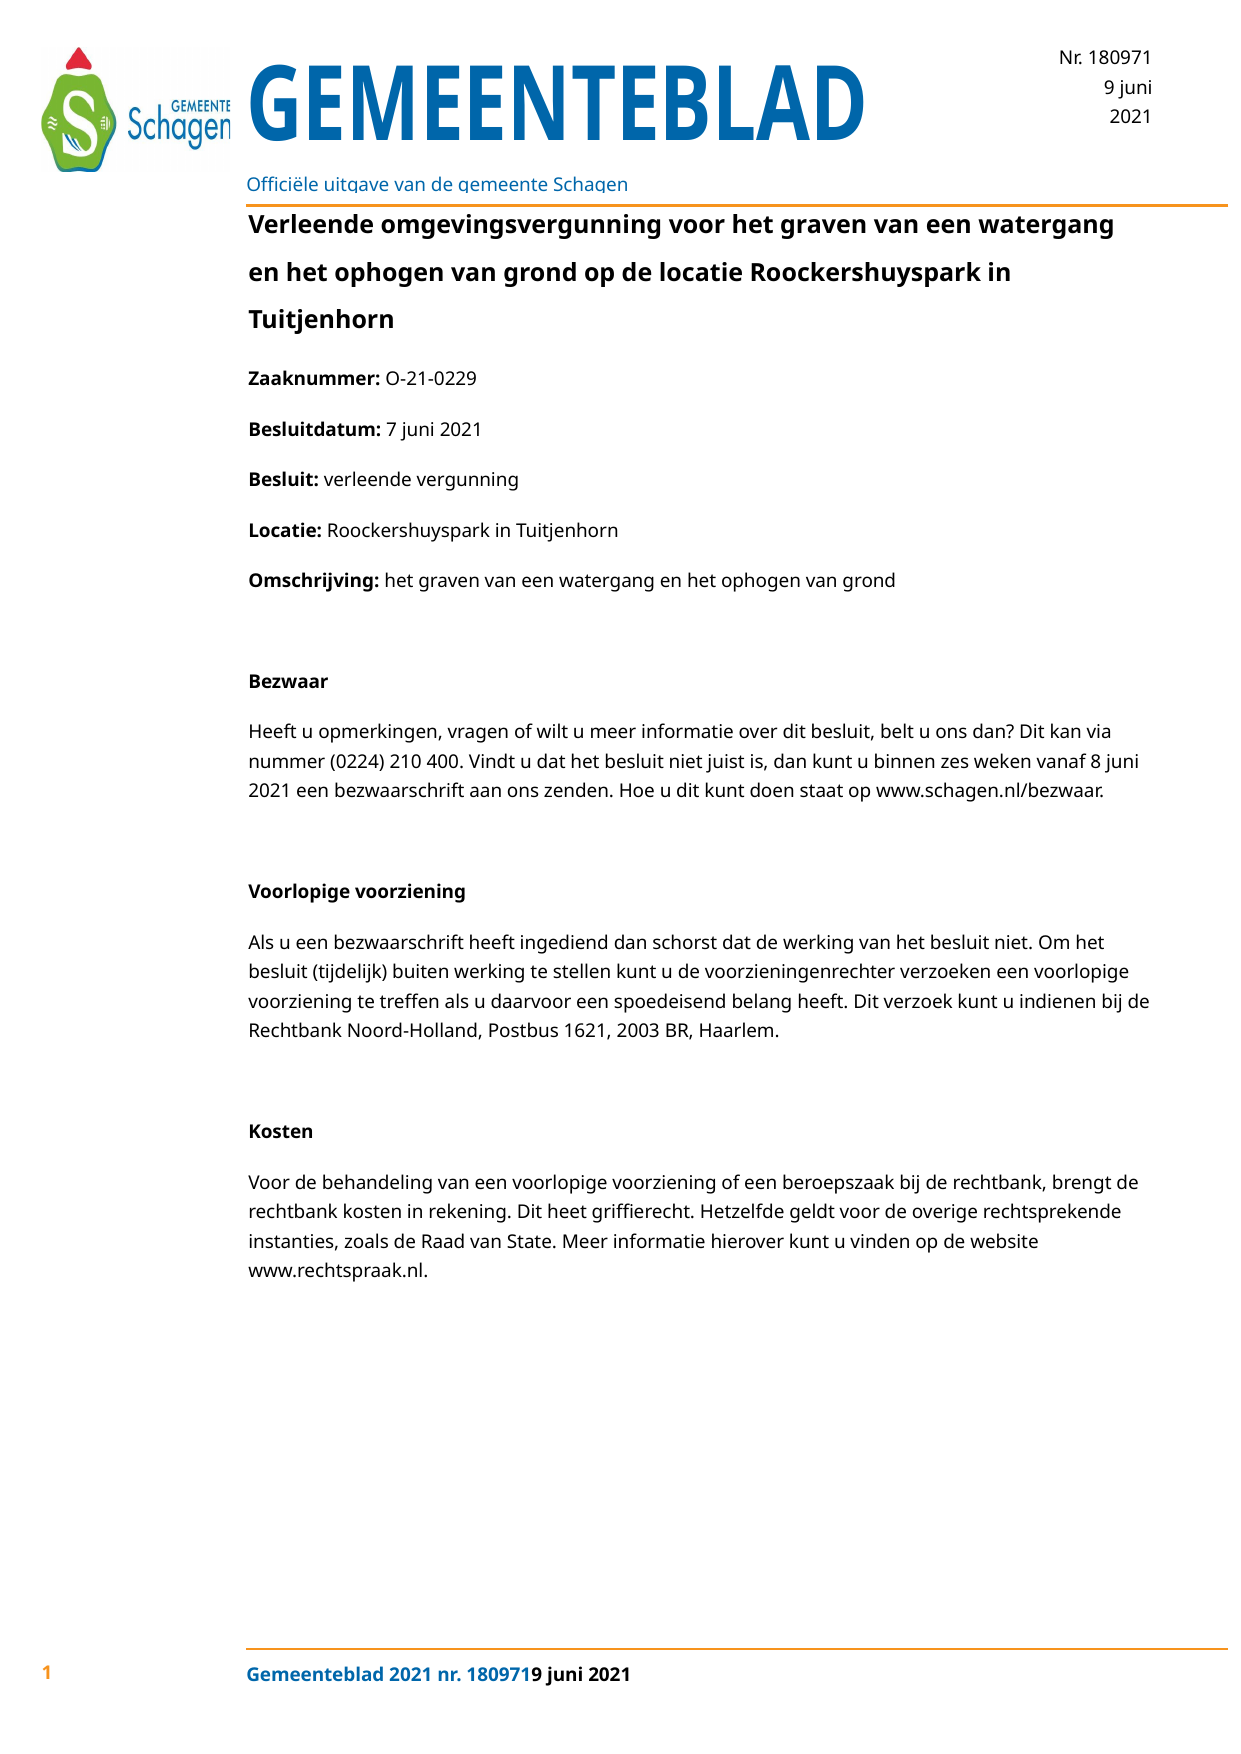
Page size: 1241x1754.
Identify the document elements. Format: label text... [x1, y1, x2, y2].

text Zaaknummer: O-21-0229 [248, 366, 1152, 391]
text Locatie: Roockershuyspark in Tuitjenhorn [248, 517, 1152, 542]
text Kosten [248, 1118, 1152, 1144]
text Voorlopige voorziening [248, 878, 1152, 904]
text Als u een bezwaarschrift heeft ingediend dan schorst dat de werking van het besluit niet. Om het besluit (tijdelijk) buiten werking te stellen kunt u de voorzieningenrechter verzoeken een voorlopige voorziening te treffen als u daarvoor een spoedeisend belang heeft. Dit verzoek kunt u indienen bij de Rechtbank Noord-Holland, Postbus 1621, 2003 BR, Haarlem. [248, 929, 1152, 1043]
text Voor de behandeling van een voorlopige voorziening of een beroepszaak bij de rechtbank, brengt de rechtbank kosten in rekening. Dit heet griffierecht. Hetzelfde geldt voor de overige rechtsprekende instanties, zoals de Raad van State. Meer informatie hierover kunt u vinden op de website www.rechtspraak.nl. [248, 1169, 1152, 1283]
text Heeft u opmerkingen, vragen of wilt u meer informatie over dit besluit, belt u ons dan? Dit kan via nummer (0224) 210 400. Vindt u dat het besluit niet juist is, dan kunt u binnen zes weken vanaf 8 juni 2021 een bezwaarschrift aan ons zenden. Hoe u dit kunt doen staat op www.schagen.nl/bezwaar. [248, 718, 1152, 803]
text Besluitdatum: 7 juni 2021 [248, 416, 1152, 442]
text Bezwaar [248, 668, 1152, 694]
text Verleende omgevingsvergunning voor het graven van een watergang en het ophogen van grond op de locatie Roockershuyspark in Tuitjenhorn [248, 207, 1152, 336]
text Omschrijving: het graven van een watergang en het ophogen van grond [248, 567, 1152, 593]
text Besluit: verleende vergunning [248, 466, 1152, 492]
picture [41, 47, 231, 172]
